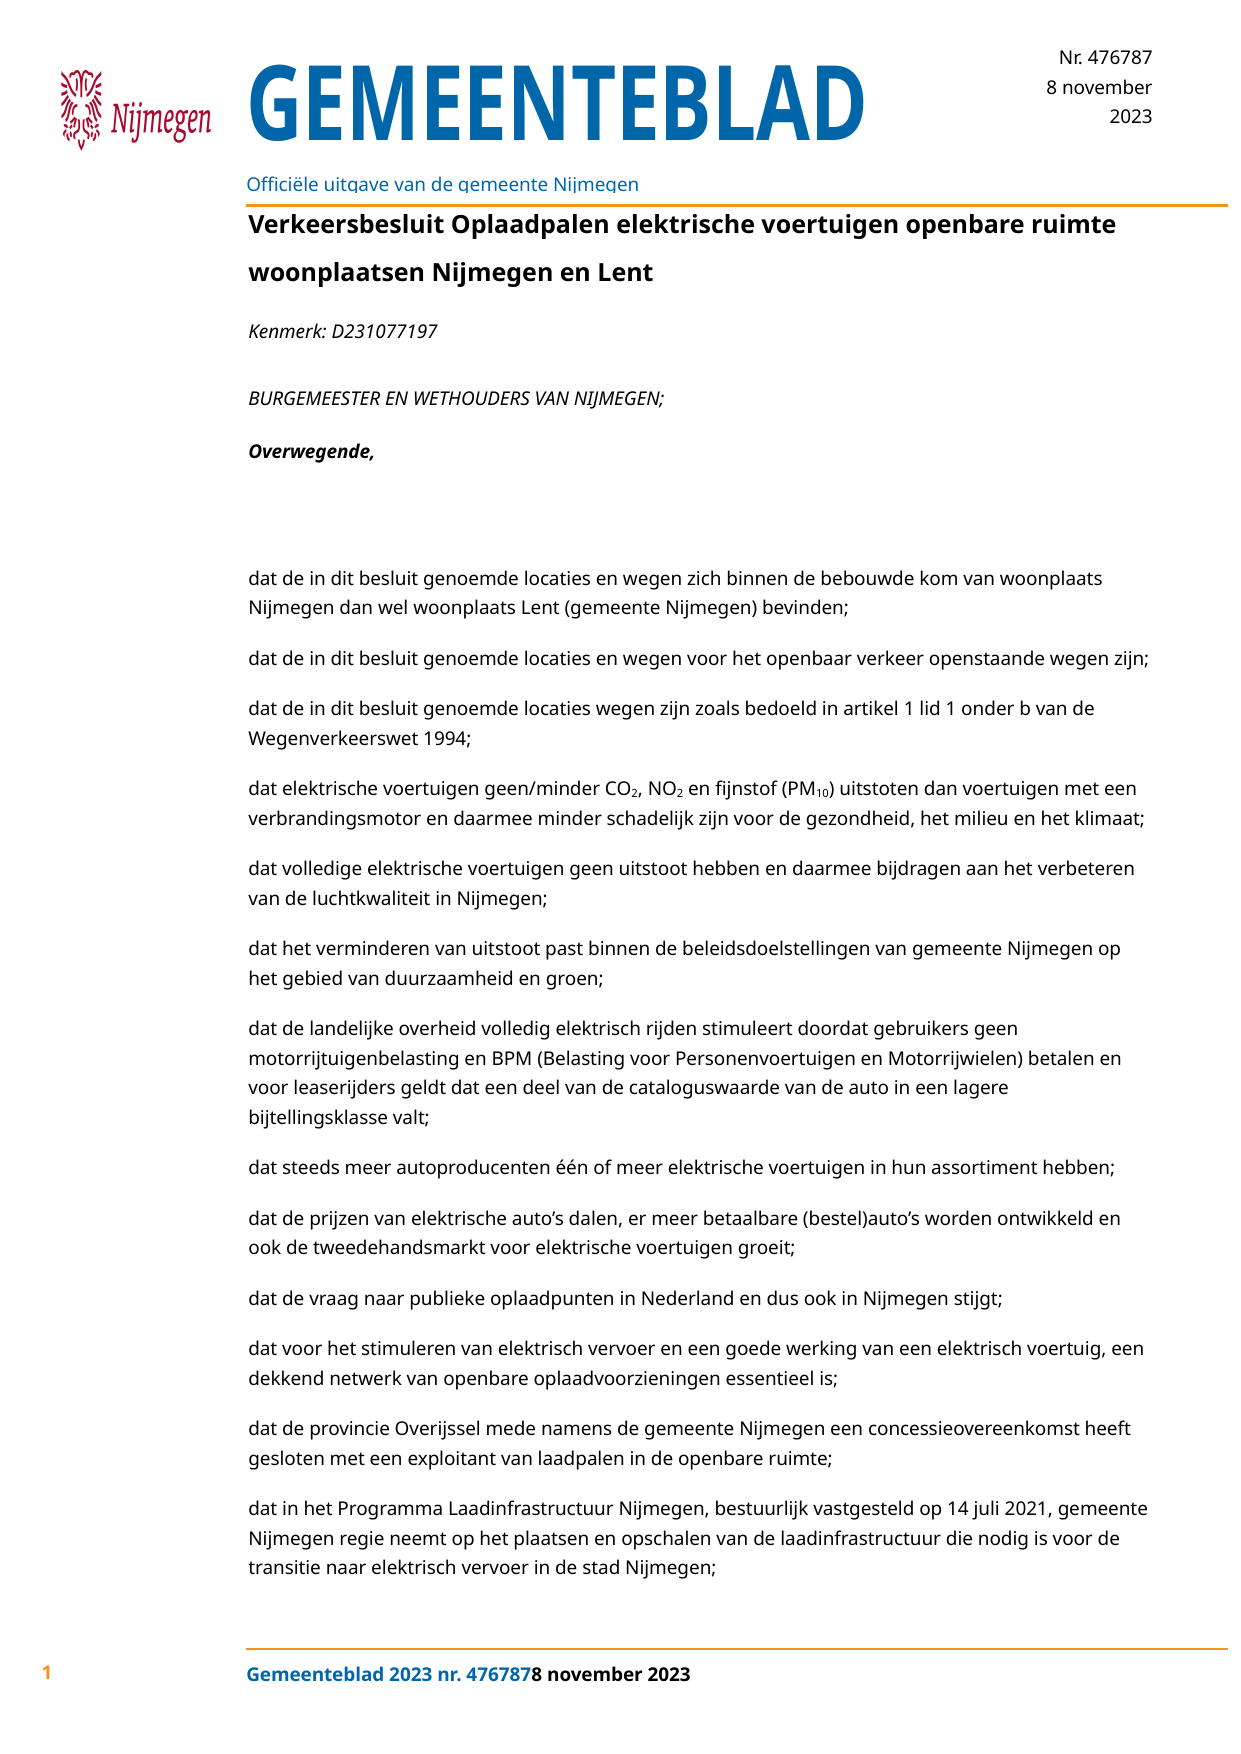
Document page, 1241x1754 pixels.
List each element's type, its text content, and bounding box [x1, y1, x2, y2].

text dat de landelijke overheid volledig elektrisch rijden stimuleert doordat gebruikers geen motorrijtuigenbelasting en BPM (Belasting voor Personenvoertuigen en Motorrijwielen) betalen en voor leaserijders geldt dat een deel van de cataloguswaarde van de auto in een lagere bijtellingsklasse valt; [248, 1015, 1152, 1130]
text Verkeersbesluit Oplaadpalen elektrische voertuigen openbare ruimte woonplaatsen Nijmegen en Lent [248, 207, 1152, 288]
text dat de provincie Overijssel mede namens de gemeente Nijmegen een concessieovereenkomst heeft gesloten met een exploitant van laadpalen in de openbare ruimte; [248, 1415, 1152, 1471]
text dat de in dit besluit genoemde locaties en wegen zich binnen de bebouwde kom van woonplaats Nijmegen dan wel woonplaats Lent (gemeente Nijmegen) bevinden; [248, 565, 1152, 620]
text Kenmerk: D231077197 [248, 318, 1152, 344]
text dat de in dit besluit genoemde locaties wegen zijn zoals bedoeld in artikel 1 lid 1 onder b van de Wegenverkeerswet 1994; [248, 695, 1152, 751]
text dat volledige elektrische voertuigen geen uitstoot hebben en daarmee bijdragen aan het verbeteren van de luchtkwaliteit in Nijmegen; [248, 855, 1152, 911]
text dat de prijzen van elektrische auto’s dalen, er meer betaalbare (bestel)auto’s worden ontwikkeld en ook de tweedehandsmarkt voor elektrische voertuigen groeit; [248, 1205, 1152, 1260]
text dat steeds meer autoproducenten één of meer elektrische voertuigen in hun assortiment hebben; [248, 1154, 1152, 1180]
text dat de vraag naar publieke oplaadpunten in Nederland en dus ook in Nijmegen stijgt; [248, 1285, 1152, 1311]
text Overwegende, [248, 438, 1152, 464]
text dat de in dit besluit genoemde locaties en wegen voor het openbaar verkeer openstaande wegen zijn; [248, 645, 1152, 671]
text dat in het Programma Laadinfrastructuur Nijmegen, bestuurlijk vastgesteld op 14 juli 2021, gemeente Nijmegen regie neemt op het plaatsen en opschalen van de laadinfrastructuur die nodig is voor de transitie naar elektrisch vervoer in de stad Nijmegen; [248, 1495, 1152, 1580]
text BURGEMEESTER EN WETHOUDERS VAN NIJMEGEN; [248, 386, 1152, 411]
text dat het verminderen van uitstoot past binnen de beleidsdoelstellingen van gemeente Nijmegen op het gebied van duurzaamheid en groen; [248, 935, 1152, 991]
text dat elektrische voertuigen geen/minder CO2, NO2 en fijnstof (PM10) uitstoten dan voertuigen met een verbrandingsmotor en daarmee minder schadelijk zijn voor de gezondheid, het milieu en het klimaat; [248, 775, 1152, 831]
picture [41, 47, 231, 172]
text dat voor het stimuleren van elektrisch vervoer en een goede werking van een elektrisch voertuig, een dekkend netwerk van openbare oplaadvoorzieningen essentieel is; [248, 1335, 1152, 1391]
